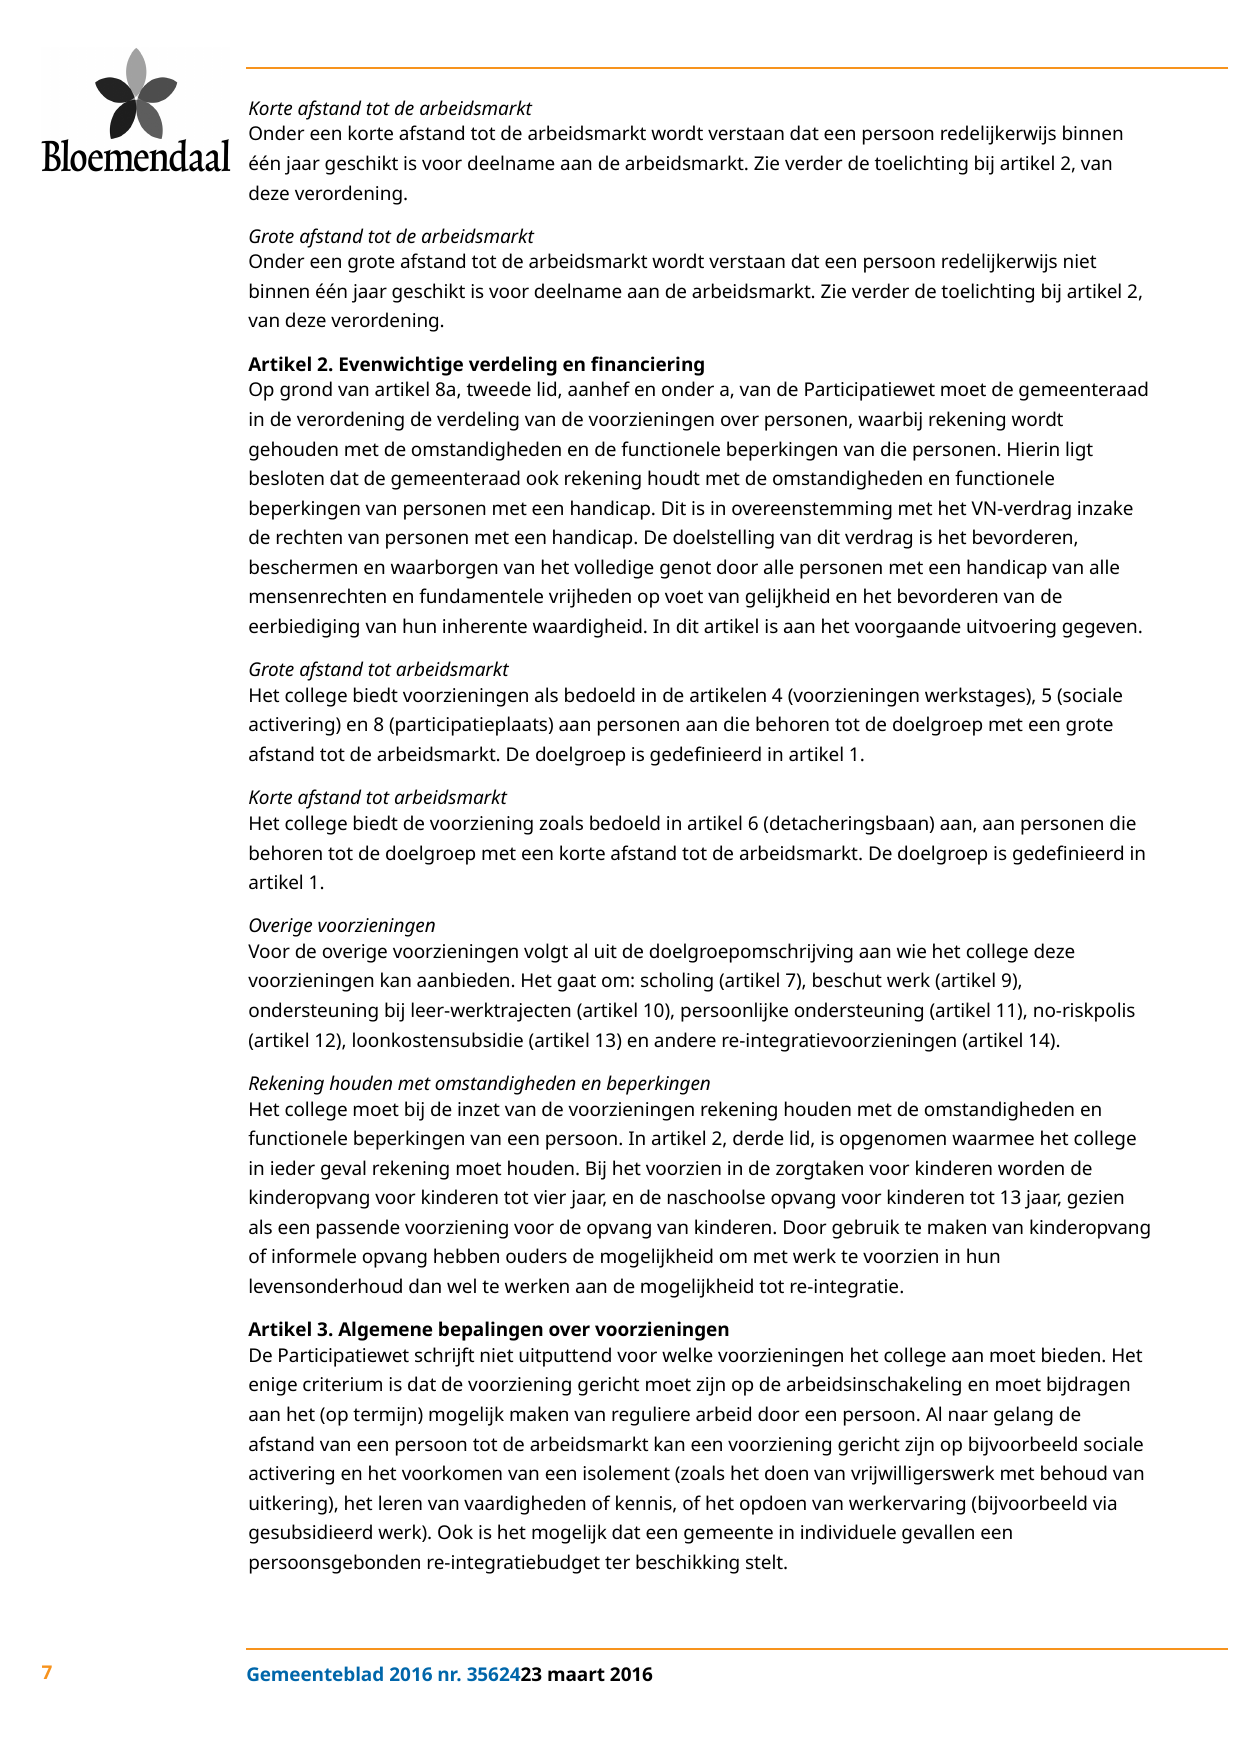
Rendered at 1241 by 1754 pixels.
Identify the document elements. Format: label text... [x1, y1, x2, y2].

text Artikel 3. Algemene bepalingen over voorzieningen [248, 1316, 1152, 1342]
text Op grond van artikel 8a, tweede lid, aanhef en onder a, van de Participatiewet moet de gemeenteraad in de verordening de verdeling van de voorzieningen over personen, waarbij rekening wordt gehouden met de omstandigheden en de functionele beperkingen van die personen. Hierin ligt besloten dat de gemeenteraad ook rekening houdt met de omstandigheden en functionele beperkingen van personen met een handicap. Dit is in overeenstemming met het VN-verdrag inzake de rechten van personen met een handicap. De doelstelling van dit verdrag is het bevorderen, beschermen en waarborgen van het volledige genot door alle personen met een handicap van alle mensenrechten en fundamentele vrijheden op voet van gelijkheid en het bevorderen van de eerbiediging van hun inherente waardigheid. In dit artikel is aan het voorgaande uitvoering gegeven. [248, 377, 1152, 639]
text Voor de overige voorzieningen volgt al uit de doelgroepomschrijving aan wie het college deze voorzieningen kan aanbieden. Het gaat om: scholing (artikel 7), beschut werk (artikel 9), ondersteuning bij leer-werktrajecten (artikel 10), persoonlijke ondersteuning (artikel 11), no-riskpolis (artikel 12), loonkostensubsidie (artikel 13) en andere re-integratievoorzieningen (artikel 14). [248, 938, 1152, 1053]
text Het college moet bij de inzet van de voorzieningen rekening houden met de omstandigheden en functionele beperkingen van een persoon. In artikel 2, derde lid, is opgenomen waarmee het college in ieder geval rekening moet houden. Bij het voorzien in de zorgtaken voor kinderen worden de kinderopvang voor kinderen tot vier jaar, en de naschoolse opvang voor kinderen tot 13 jaar, gezien als een passende voorziening voor de opvang van kinderen. Door gebruik te maken van kinderopvang of informele opvang hebben ouders de mogelijkheid om met werk te voorzien in hun levensonderhoud dan wel te werken aan de mogelijkheid tot re-integratie. [248, 1096, 1152, 1299]
text De Participatiewet schrijft niet uitputtend voor welke voorzieningen het college aan moet bieden. Het enige criterium is dat de voorziening gericht moet zijn op de arbeidsinschakeling en moet bijdragen aan het (op termijn) mogelijk maken van reguliere arbeid door een persoon. Al naar gelang de afstand van een persoon tot de arbeidsmarkt kan een voorziening gericht zijn op bijvoorbeeld sociale activering en het voorkomen van een isolement (zoals het doen van vrijwilligerswerk met behoud van uitkering), het leren van vaardigheden of kennis, of het opdoen van werkervaring (bijvoorbeeld via gesubsidieerd werk). Ook is het mogelijk dat een gemeente in individuele gevallen een persoonsgebonden re-integratiebudget ter beschikking stelt. [248, 1342, 1152, 1575]
text Artikel 2. Evenwichtige verdeling en financiering [248, 351, 1152, 377]
text Grote afstand tot de arbeidsmarkt [248, 223, 1152, 248]
text Grote afstand tot arbeidsmarkt [248, 656, 1152, 682]
text Overige voorzieningen [248, 912, 1152, 938]
text Het college biedt voorzieningen als bedoeld in de artikelen 4 (voorzieningen werkstages), 5 (sociale activering) en 8 (participatieplaats) aan personen aan die behoren tot de doelgroep met een grote afstand tot de arbeidsmarkt. De doelgroep is gedefinieerd in artikel 1. [248, 682, 1152, 767]
text Het college biedt de voorziening zoals bedoeld in artikel 6 (detacheringsbaan) aan, aan personen die behoren tot de doelgroep met een korte afstand tot de arbeidsmarkt. De doelgroep is gedefinieerd in artikel 1. [248, 810, 1152, 895]
picture [41, 47, 231, 172]
text Korte afstand tot de arbeidsmarkt [248, 95, 1152, 121]
text Korte afstand tot arbeidsmarkt [248, 784, 1152, 810]
text Onder een korte afstand tot de arbeidsmarkt wordt verstaan dat een persoon redelijkerwijs binnen één jaar geschikt is voor deelname aan de arbeidsmarkt. Zie verder de toelichting bij artikel 2, van deze verordening. [248, 121, 1152, 205]
text Onder een grote afstand tot de arbeidsmarkt wordt verstaan dat een persoon redelijkerwijs niet binnen één jaar geschikt is voor deelname aan de arbeidsmarkt. Zie verder de toelichting bij artikel 2, van deze verordening. [248, 248, 1152, 333]
text Rekening houden met omstandigheden en beperkingen [248, 1070, 1152, 1096]
